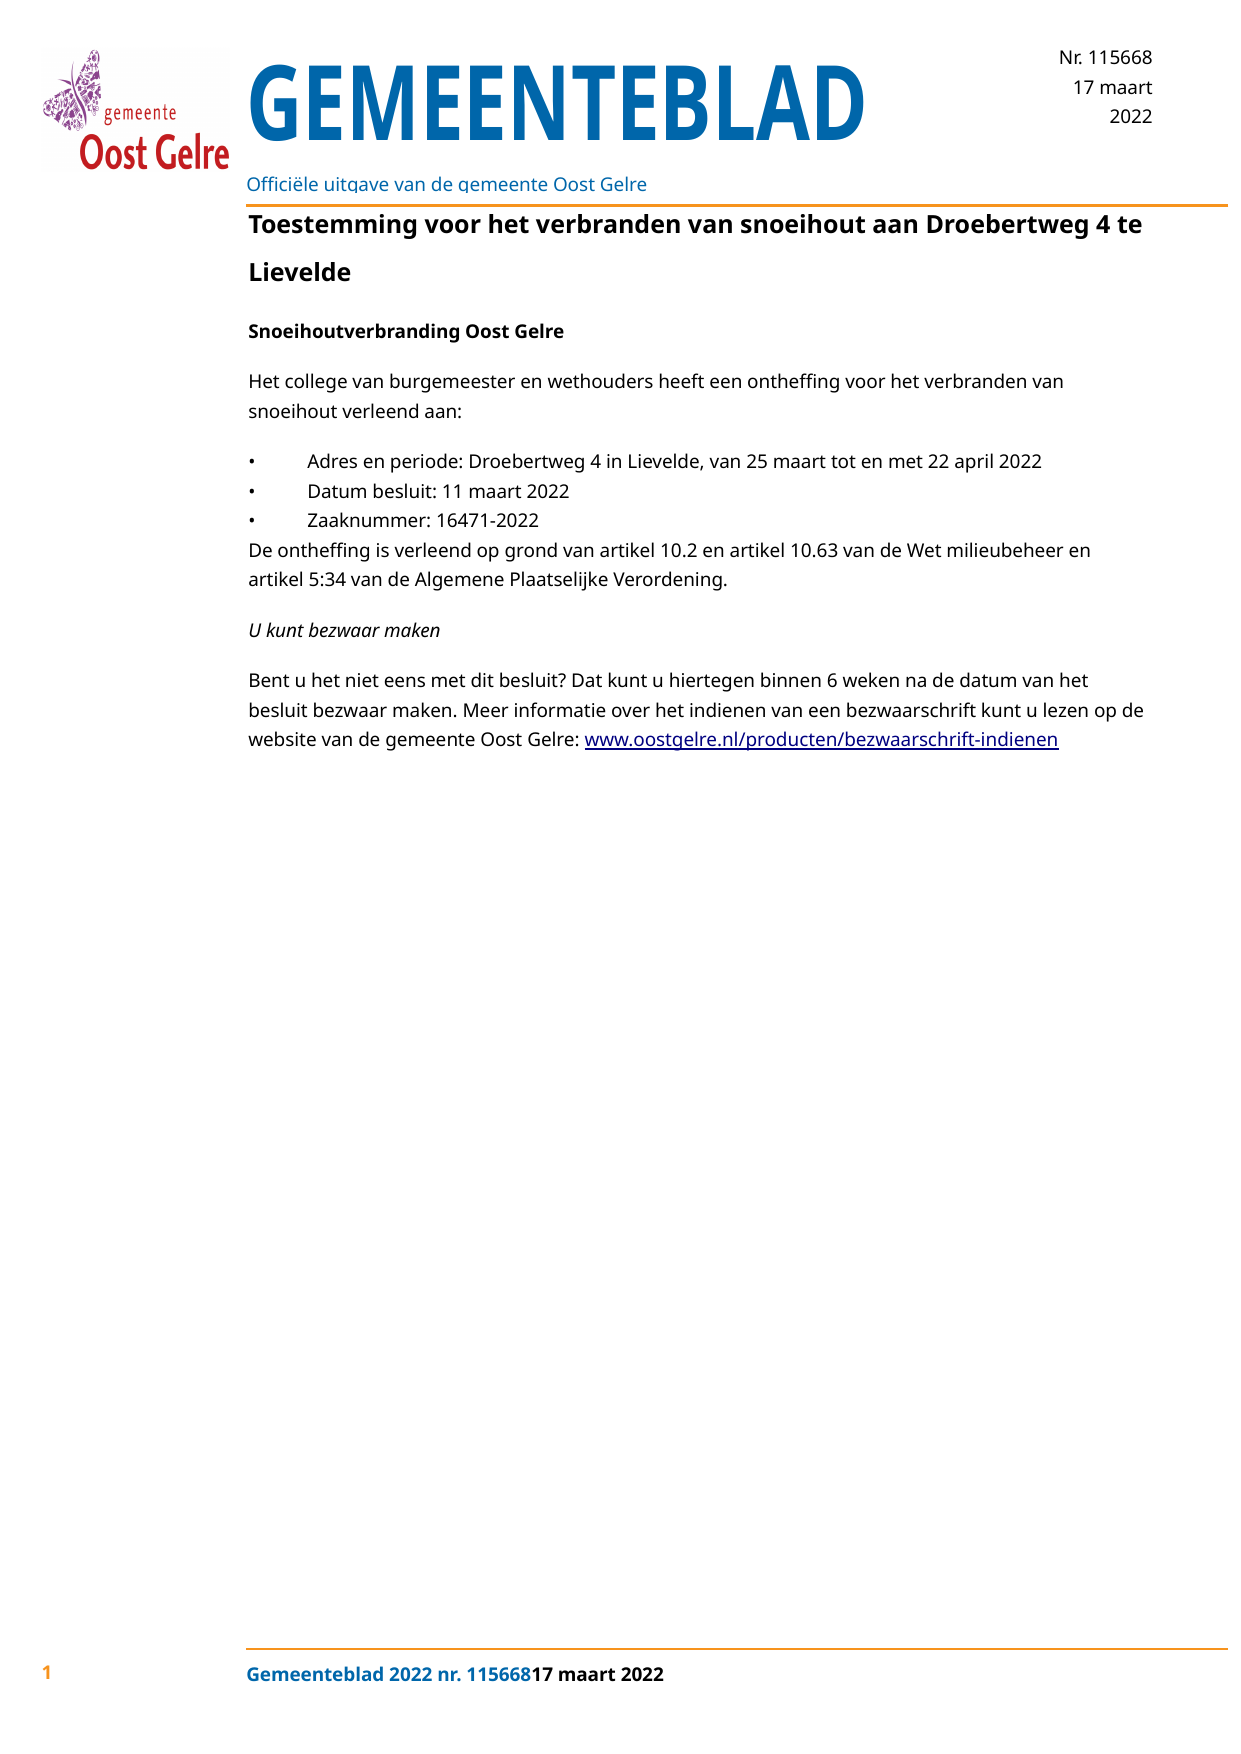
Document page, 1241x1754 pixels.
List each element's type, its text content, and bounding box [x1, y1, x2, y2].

text Toestemming voor het verbranden van snoeihout aan Droebertweg 4 te Lievelde [248, 207, 1152, 288]
text Snoeihoutverbranding Oost Gelre [248, 318, 1152, 344]
text U kunt bezwaar maken [248, 617, 1152, 643]
picture [41, 47, 231, 172]
list Zaaknummer: 16471-2022 [248, 507, 1152, 533]
list Adres en periode: Droebertweg 4 in Lievelde, van 25 maart tot en met 22 april 2022 [248, 448, 1152, 474]
list Datum besluit: 11 maart 2022 [248, 478, 1152, 504]
text De ontheffing is verleend op grond van artikel 10.2 en artikel 10.63 van de Wet milieubeheer en artikel 5:34 van de Algemene Plaatselijke Verordening. [248, 537, 1152, 592]
text Het college van burgemeester en wethouders heeft een ontheffing voor het verbranden van snoeihout verleend aan: [248, 368, 1152, 424]
text Bent u het niet eens met dit besluit? Dat kunt u hiertegen binnen 6 weken na de datum van het besluit bezwaar maken. Meer informatie over het indienen van een bezwaarschrift kunt u lezen op de website van de gemeente Oost Gelre: www.oostgelre.nl/producten/bezwaarschrift-indienen [248, 667, 1152, 752]
